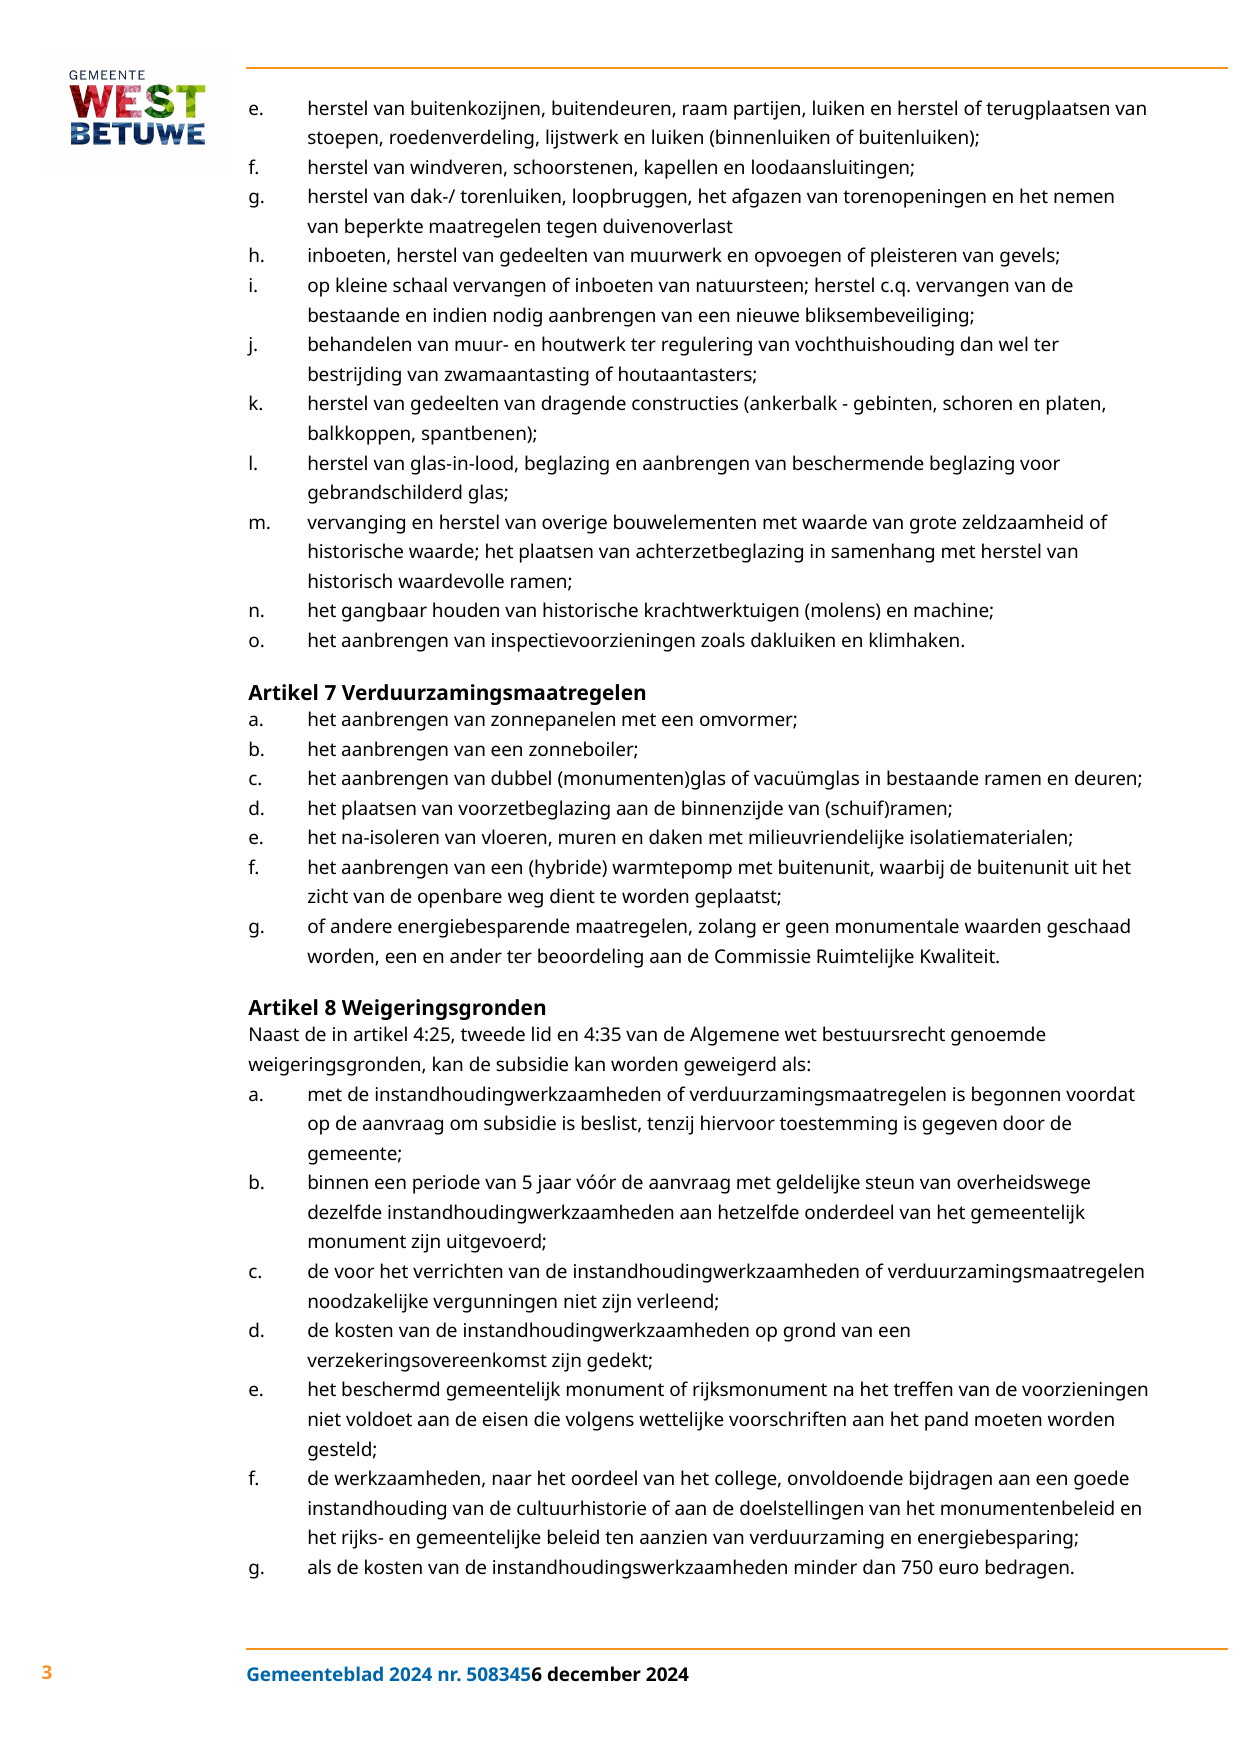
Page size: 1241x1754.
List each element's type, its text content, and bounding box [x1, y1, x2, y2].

list herstel van gedeelten van dragende constructies (ankerbalk - gebinten, schoren en platen, balkkoppen, spantbenen); [248, 391, 1152, 446]
list de voor het verrichten van de instandhoudingwerkzaamheden of verduurzamingsmaatregelen noodzakelijke vergunningen niet zijn verleend; [248, 1258, 1152, 1314]
list herstel van dak-/ torenluiken, loopbruggen, het afgazen van torenopeningen en het nemen van beperkte maatregelen tegen duivenoverlast [248, 183, 1152, 239]
list de werkzaamheden, naar het oordeel van het college, onvoldoende bijdragen aan een goede instandhouding van de cultuurhistorie of aan de doelstellingen van het monumentenbeleid en het rijks- en gemeentelijke beleid ten aanzien van verduurzaming en energiebesparing; [248, 1465, 1152, 1550]
list vervanging en herstel van overige bouwelementen met waarde van grote zeldzaamheid of historische waarde; het plaatsen van achterzetbeglazing in samenhang met herstel van historisch waardevolle ramen; [248, 509, 1152, 594]
list inboeten, herstel van gedeelten van muurwerk en opvoegen of pleisteren van gevels; [248, 243, 1152, 268]
list op kleine schaal vervangen of inboeten van natuursteen; herstel c.q. vervangen van de bestaande en indien nodig aanbrengen van een nieuwe bliksembeveiliging; [248, 272, 1152, 328]
list herstel van glas-in-lood, beglazing en aanbrengen van beschermende beglazing voor gebrandschilderd glas; [248, 450, 1152, 505]
list het aanbrengen van dubbel (monumenten)glas of vacuümglas in bestaande ramen en deuren; [248, 765, 1152, 791]
list herstel van buitenkozijnen, buitendeuren, raam partijen, luiken en herstel of terugplaatsen van stoepen, roedenverdeling, lijstwerk en luiken (binnenluiken of buitenluiken); [248, 95, 1152, 150]
list het aanbrengen van zonnepanelen met een omvormer; [248, 706, 1152, 732]
list het na-isoleren van vloeren, muren en daken met milieuvriendelijke isolatiematerialen; [248, 824, 1152, 850]
list de kosten van de instandhoudingwerkzaamheden op grond van een verzekeringsovereenkomst zijn gedekt; [248, 1317, 1152, 1373]
text Naast de in artikel 4:25, tweede lid en 4:35 van de Algemene wet bestuursrecht genoemde weigeringsgronden, kan de subsidie kan worden geweigerd als: [248, 1022, 1152, 1077]
list herstel van windveren, schoorstenen, kapellen en loodaansluitingen; [248, 154, 1152, 180]
list of andere energiebesparende maatregelen, zolang er geen monumentale waarden geschaad worden, een en ander ter beoordeling aan de Commissie Ruimtelijke Kwaliteit. [248, 913, 1152, 968]
list binnen een periode van 5 jaar vóór de aanvraag met geldelijke steun van overheidswege dezelfde instandhoudingwerkzaamheden aan hetzelfde onderdeel van het gemeentelijk monument zijn uitgevoerd; [248, 1169, 1152, 1254]
list het plaatsen van voorzetbeglazing aan de binnenzijde van (schuif)ramen; [248, 795, 1152, 821]
list als de kosten van de instandhoudingswerkzaamheden minder dan 750 euro bedragen. [248, 1554, 1152, 1580]
text Artikel 7 Verduurzamingsmaatregelen [248, 678, 1152, 706]
list het aanbrengen van een (hybride) warmtepomp met buitenunit, waarbij de buitenunit uit het zicht van de openbare weg dient te worden geplaatst; [248, 854, 1152, 909]
text Artikel 8 Weigeringsgronden [248, 993, 1152, 1022]
list het beschermd gemeentelijk monument of rijksmonument na het treffen van de voorzieningen niet voldoet aan de eisen die volgens wettelijke voorschriften aan het pand moeten worden gesteld; [248, 1377, 1152, 1462]
list het gangbaar houden van historische krachtwerktuigen (molens) en machine; [248, 598, 1152, 623]
list behandelen van muur- en houtwerk ter regulering van vochthuishouding dan wel ter bestrijding van zwamaantasting of houtaantasters; [248, 331, 1152, 387]
list het aanbrengen van een zonneboiler; [248, 736, 1152, 761]
picture [41, 47, 231, 172]
list met de instandhoudingwerkzaamheden of verduurzamingsmaatregelen is begonnen voordat op de aanvraag om subsidie is beslist, tenzij hiervoor toestemming is gegeven door de gemeente; [248, 1081, 1152, 1166]
list het aanbrengen van inspectievoorzieningen zoals dakluiken en klimhaken. [248, 627, 1152, 653]
